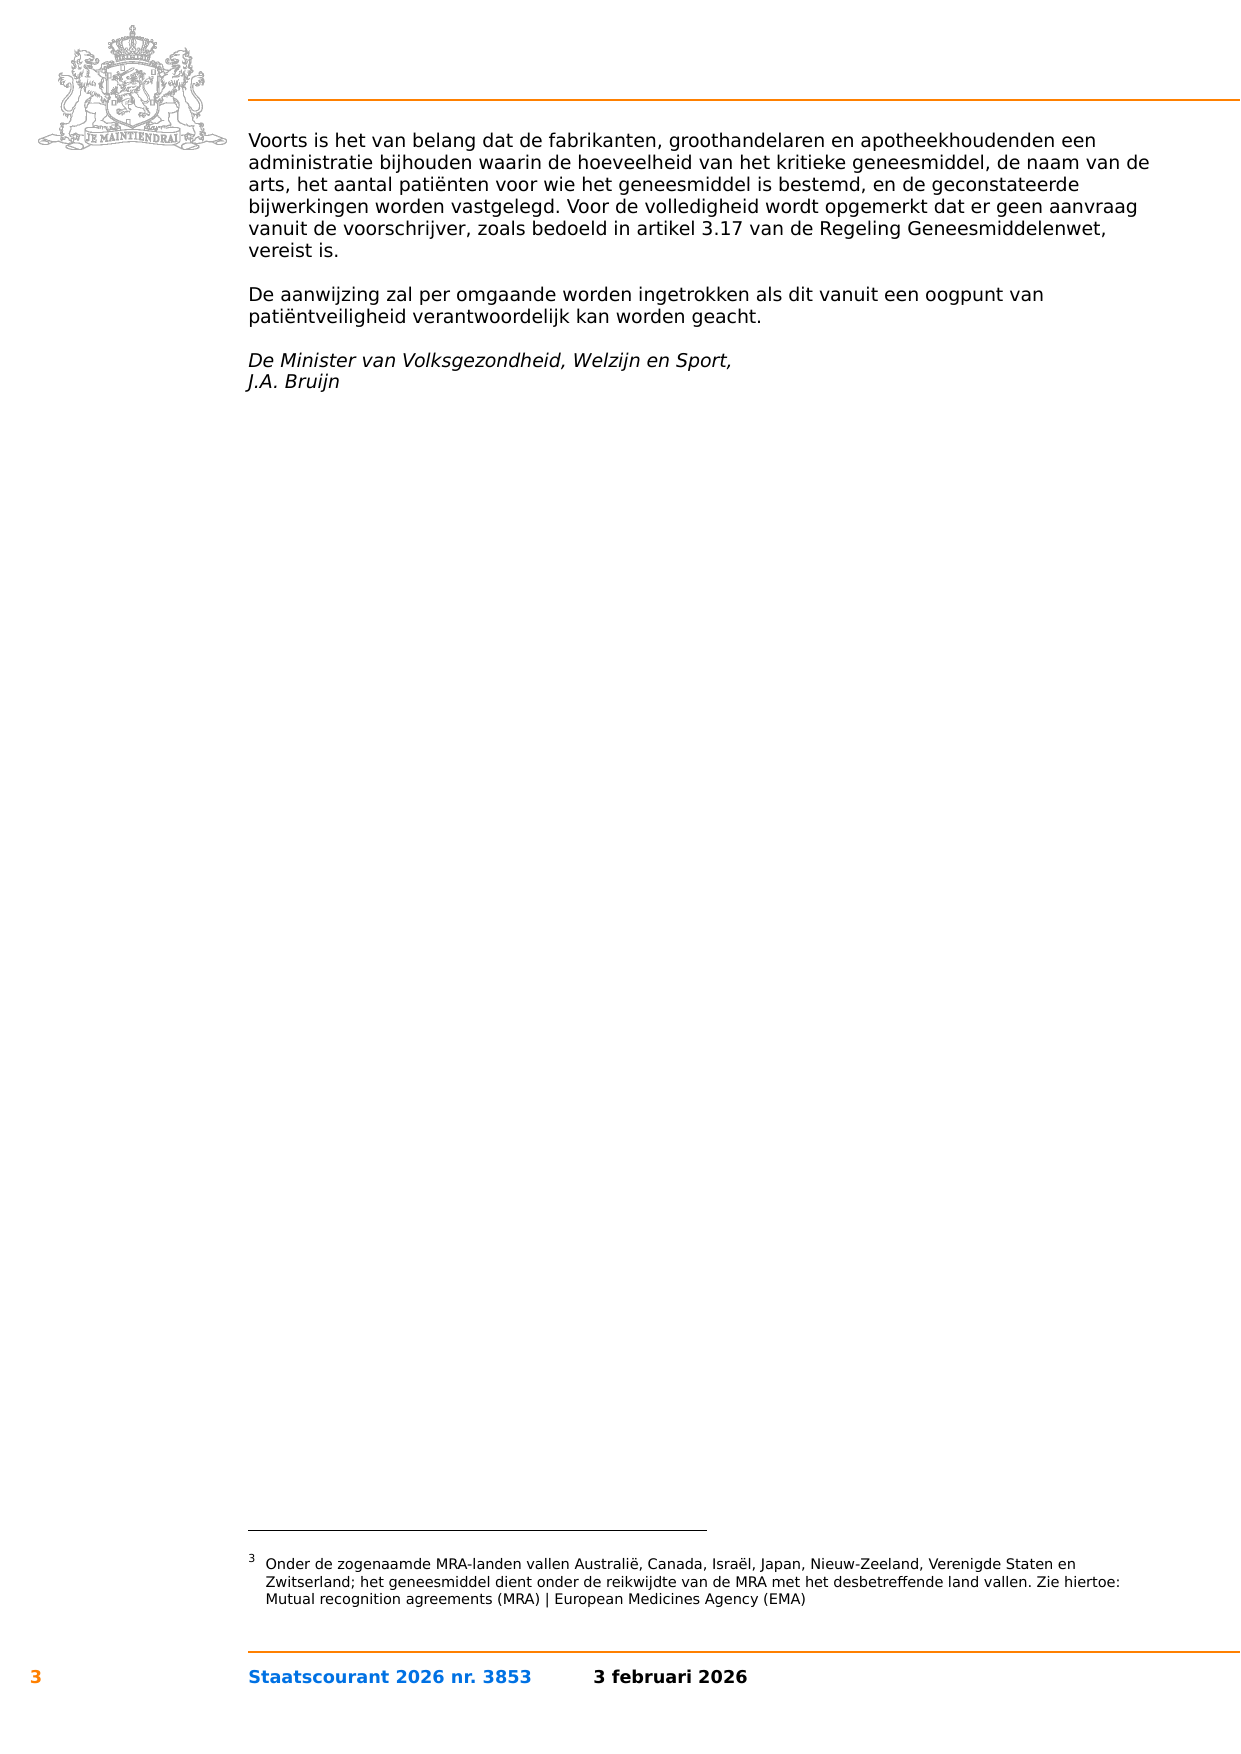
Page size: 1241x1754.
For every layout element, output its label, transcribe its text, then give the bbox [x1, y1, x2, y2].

text Voorts is het van belang dat de fabrikanten, groothandelaren en apotheekhoudenden een administratie bijhouden waarin de hoeveelheid van het kritieke geneesmiddel, de naam van de arts, het aantal patiënten voor wie het geneesmiddel is bestemd, en de geconstateerde bijwerkingen worden vastgelegd. Voor de volledigheid wordt opgemerkt dat er geen aanvraag vanuit de voorschrijver, zoals bedoeld in artikel 3.17 van de Regeling Geneesmiddelenwet, vereist is. [248, 130, 1163, 262]
text Onder de zogenaamde MRA-landen vallen Australië, Canada, Israël, Japan, Nieuw-Zeeland, Verenigde Staten en Zwitserland; het geneesmiddel dient onder de reikwijdte van de MRA met het desbetreffende land vallen. Zie hiertoe: Mutual recognition agreements (MRA) | European Medicines Agency (EMA) [248, 1552, 1163, 1608]
text De aanwijzing zal per omgaande worden ingetrokken als dit vanuit een oogpunt van patiëntveiligheid verantwoordelijk kan worden geacht. [248, 284, 1163, 328]
text De Minister van Volksgezondheid, Welzijn en Sport, J.A. Bruijn [248, 349, 1163, 393]
picture [38, 25, 227, 150]
